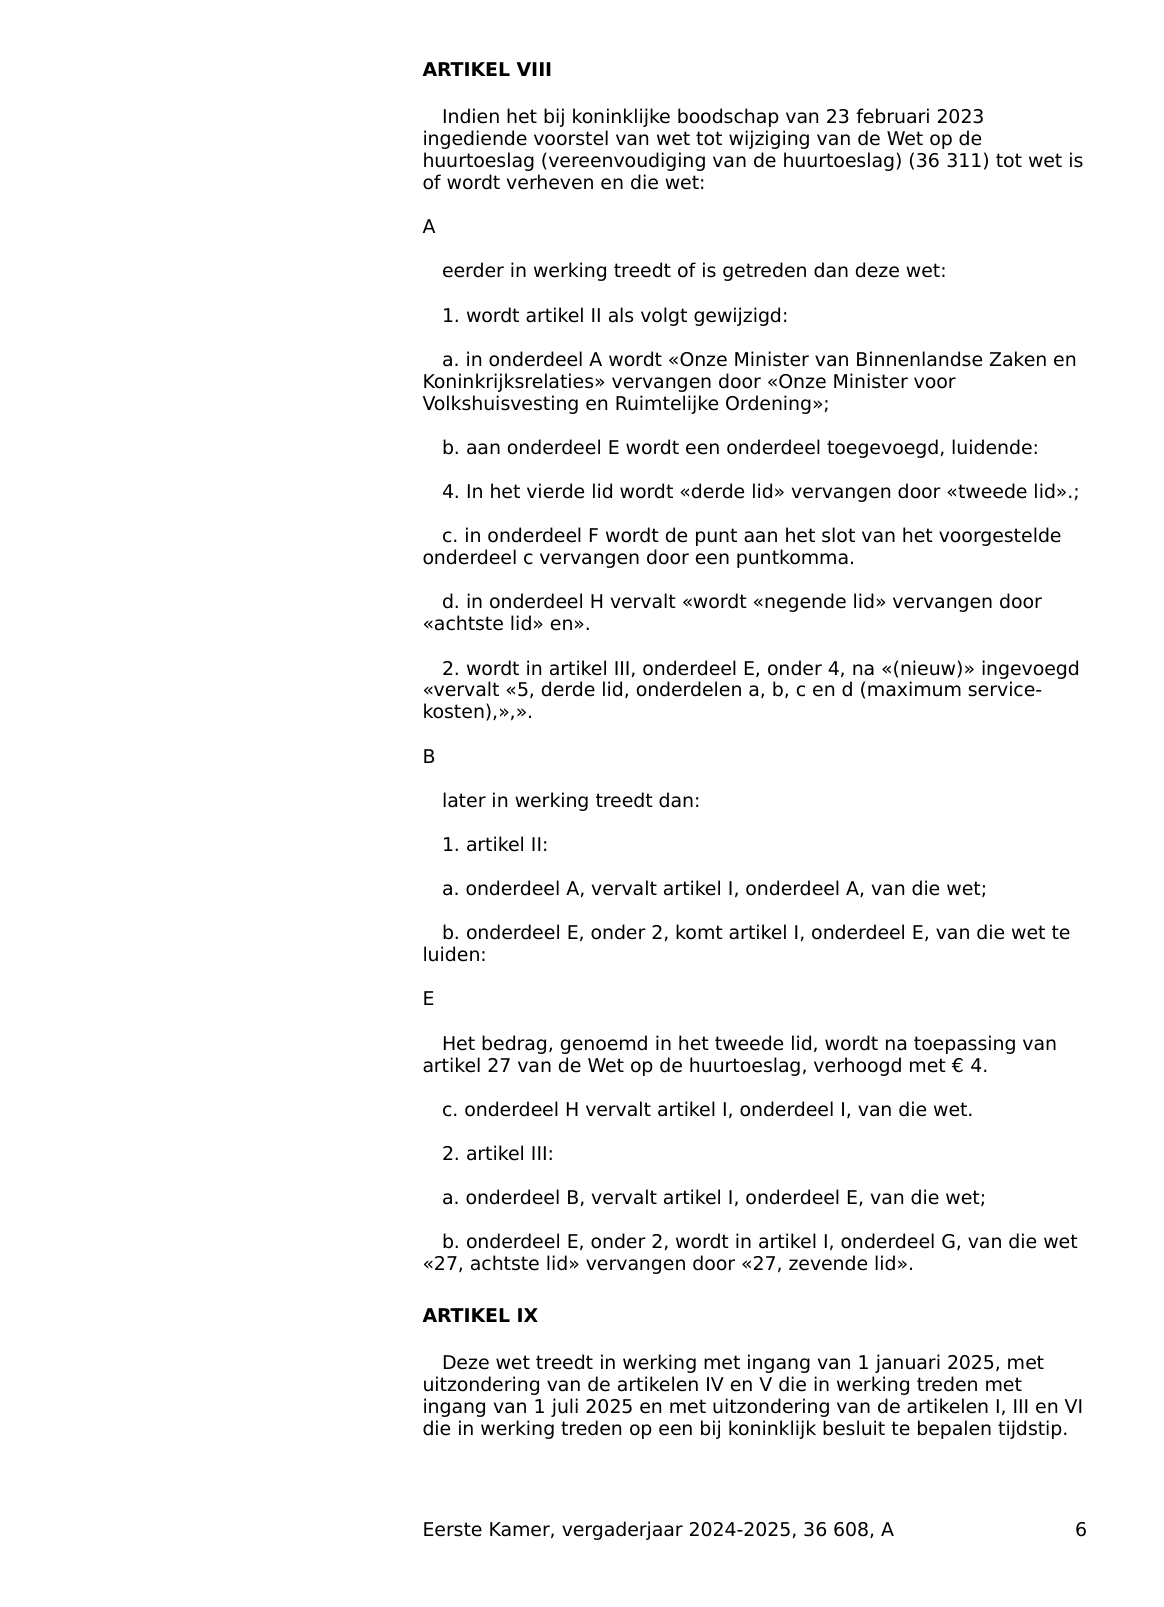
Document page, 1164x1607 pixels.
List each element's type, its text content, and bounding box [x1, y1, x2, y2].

text Het bedrag, genoemd in het tweede lid, wordt na toepassing van artikel 27 van de Wet op de huurtoeslag, verhoogd met € 4. [422, 1032, 1087, 1076]
text B [422, 746, 1087, 767]
text eerder in werking treedt of is getreden dan deze wet: [422, 260, 1087, 282]
text later in werking treedt dan: [422, 790, 1087, 812]
text 2. wordt in artikel III, onderdeel E, onder 4, na «(nieuw)» ingevoegd «vervalt «5, derde lid, onderdelen a, b, c en d (maximum service-kosten),»,». [422, 657, 1087, 723]
text 1. wordt artikel II als volgt gewijzigd: [422, 304, 1087, 326]
subtitle ARTIKEL VIII [422, 59, 1087, 81]
text E [422, 988, 1087, 1010]
text 4. In het vierde lid wordt «derde lid» vervangen door «tweede lid».; [422, 481, 1087, 503]
text c. onderdeel H vervalt artikel I, onderdeel I, van die wet. [422, 1099, 1087, 1121]
text d. in onderdeel H vervalt «wordt «negende lid» vervangen door «achtste lid» en». [422, 591, 1087, 635]
text b. onderdeel E, onder 2, wordt in artikel I, onderdeel G, van die wet «27, achtste lid» vervangen door «27, zevende lid». [422, 1231, 1087, 1275]
text A [422, 216, 1087, 238]
subtitle ARTIKEL IX [422, 1305, 1087, 1327]
text b. onderdeel E, onder 2, komt artikel I, onderdeel E, van die wet te luiden: [422, 922, 1087, 966]
text Indien het bij koninklijke boodschap van 23 februari 2023 ingediende voorstel van wet tot wijziging van de Wet op de huurtoeslag (vereenvoudiging van de huurtoeslag) (36 311) tot wet is of wordt verheven en die wet: [422, 106, 1087, 194]
text a. onderdeel B, vervalt artikel I, onderdeel E, van die wet; [422, 1187, 1087, 1209]
text a. onderdeel A, vervalt artikel I, onderdeel A, van die wet; [422, 878, 1087, 900]
text b. aan onderdeel E wordt een onderdeel toegevoegd, luidende: [422, 437, 1087, 459]
text a. in onderdeel A wordt «Onze Minister van Binnenlandse Zaken en Koninkrijksrelaties» vervangen door «Onze Minister voor Volkshuisvesting en Ruimtelijke Ordening»; [422, 349, 1087, 414]
text Deze wet treedt in werking met ingang van 1 januari 2025, met uitzondering van de artikelen IV en V die in werking treden met ingang van 1 juli 2025 en met uitzondering van de artikelen I, III en VI die in werking treden op een bij koninklijk besluit te bepalen tijdstip. [422, 1352, 1087, 1440]
text c. in onderdeel F wordt de punt aan het slot van het voorgestelde onderdeel c vervangen door een puntkomma. [422, 525, 1087, 569]
text 1. artikel II: [422, 834, 1087, 856]
text 2. artikel III: [422, 1143, 1087, 1165]
